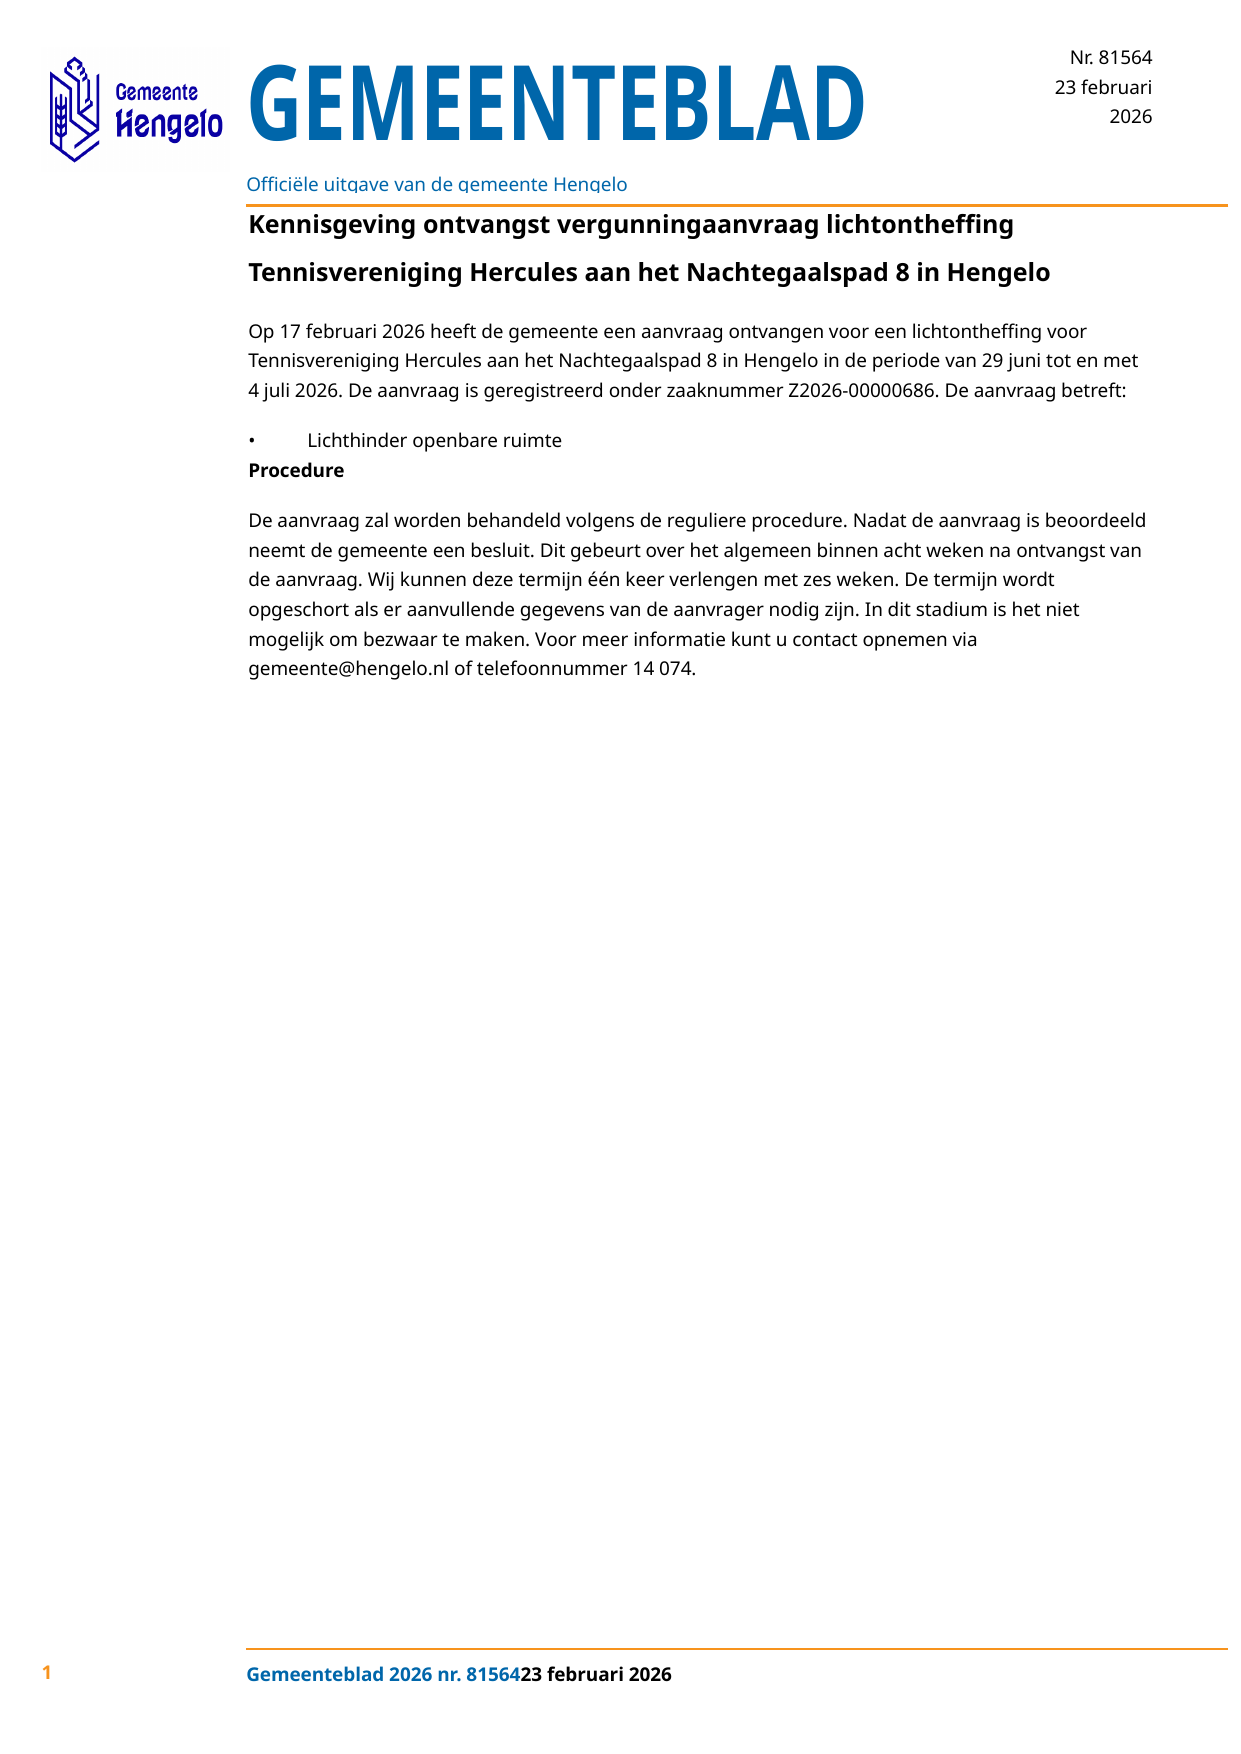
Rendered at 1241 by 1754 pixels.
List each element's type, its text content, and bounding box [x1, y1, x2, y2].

text De aanvraag zal worden behandeld volgens de reguliere procedure. Nadat de aanvraag is beoordeeld neemt de gemeente een besluit. Dit gebeurt over het algemeen binnen acht weken na ontvangst van de aanvraag. Wij kunnen deze termijn één keer verlengen met zes weken. De termijn wordt opgeschort als er aanvullende gegevens van de aanvrager nodig zijn. In dit stadium is het niet mogelijk om bezwaar te maken. Voor meer informatie kunt u contact opnemen via gemeente@hengelo.nl of telefoonnummer 14 074. [248, 507, 1152, 681]
text Op 17 februari 2026 heeft de gemeente een aanvraag ontvangen voor een lichtontheffing voor Tennisvereniging Hercules aan het Nachtegaalspad 8 in Hengelo in de periode van 29 juni tot en met 4 juli 2026. De aanvraag is geregistreerd onder zaaknummer Z2026-00000686. De aanvraag betreft: [248, 318, 1152, 403]
text Procedure [248, 457, 1152, 483]
list Lichthinder openbare ruimte [248, 427, 1152, 453]
text Kennisgeving ontvangst vergunningaanvraag lichtontheffing Tennisvereniging Hercules aan het Nachtegaalspad 8 in Hengelo [248, 207, 1152, 288]
picture [41, 47, 231, 172]
